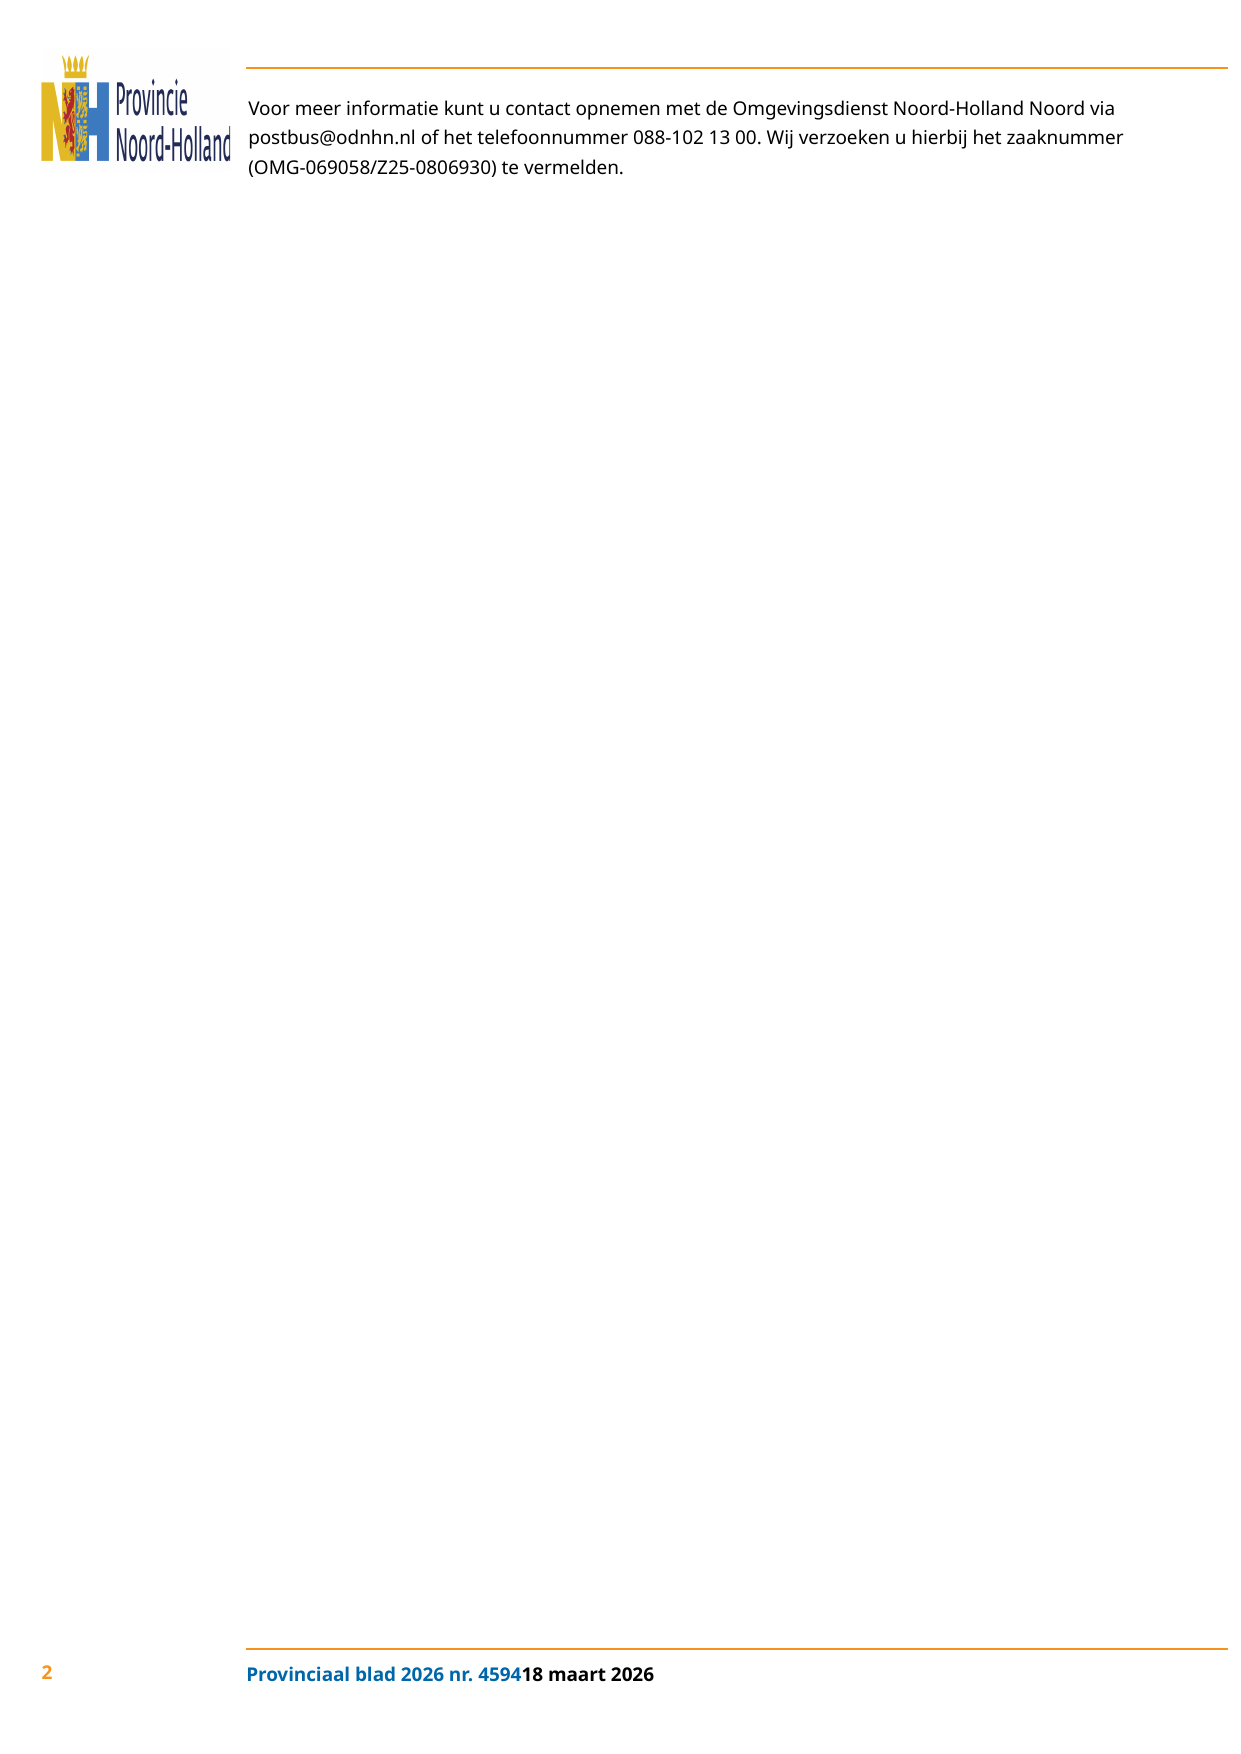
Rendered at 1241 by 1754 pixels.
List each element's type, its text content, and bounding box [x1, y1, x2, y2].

text Voor meer informatie kunt u contact opnemen met de Omgevingsdienst Noord-Holland Noord via postbus@odnhn.nl of het telefoonnummer 088-102 13 00. Wij verzoeken u hierbij het zaaknummer (OMG-069058/Z25-0806930) te vermelden. [248, 95, 1152, 180]
picture [41, 47, 231, 172]
